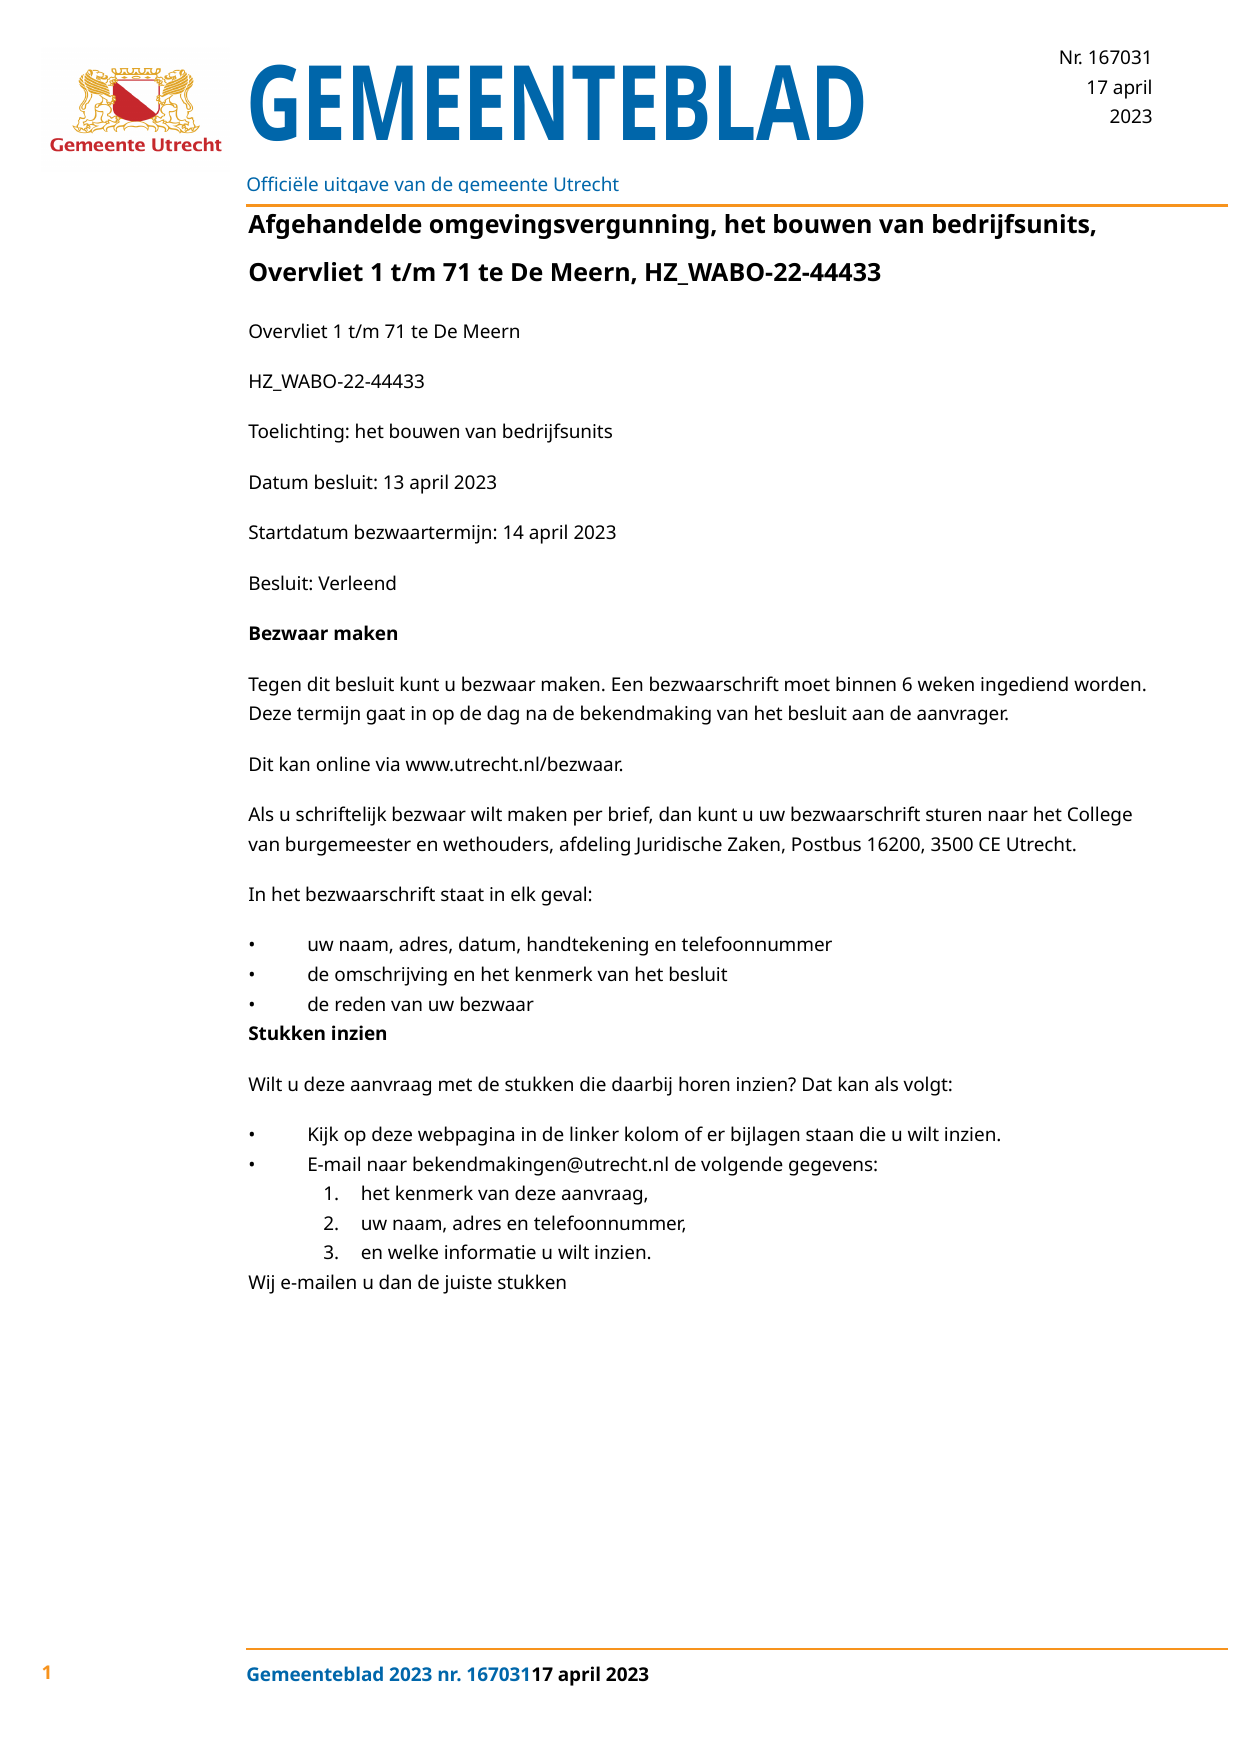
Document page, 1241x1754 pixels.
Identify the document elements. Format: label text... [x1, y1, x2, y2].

text Tegen dit besluit kunt u bezwaar maken. Een bezwaarschrift moet binnen 6 weken ingediend worden. Deze termijn gaat in op de dag na de bekendmaking van het besluit aan de aanvrager. [248, 671, 1152, 726]
text Startdatum bezwaartermijn: 14 april 2023 [248, 519, 1152, 545]
picture [41, 47, 231, 172]
text Wij e-mailen u dan de juiste stukken [248, 1269, 1152, 1295]
text In het bezwaarschrift staat in elk geval: [248, 881, 1152, 907]
list uw naam, adres, datum, handtekening en telefoonnummer [248, 932, 1152, 957]
text Wilt u deze aanvraag met de stukken die daarbij horen inzien? Dat kan als volgt: [248, 1071, 1152, 1097]
list de omschrijving en het kenmerk van het besluit [248, 961, 1152, 987]
list de reden van uw bezwaar [248, 991, 1152, 1017]
text Als u schriftelijk bezwaar wilt maken per brief, dan kunt u uw bezwaarschrift sturen naar het College van burgemeester en wethouders, afdeling Juridische Zaken, Postbus 16200, 3500 CE Utrecht. [248, 801, 1152, 857]
text Dit kan online via www.utrecht.nl/bezwaar. [248, 751, 1152, 777]
text Afgehandelde omgevingsvergunning, het bouwen van bedrijfsunits, Overvliet 1 t/m 71 te De Meern, HZ_WABO-22-44433 [248, 207, 1152, 288]
list en welke informatie u wilt inzien. [323, 1239, 1152, 1265]
text Overvliet 1 t/m 71 te De Meern [248, 318, 1152, 344]
list E-mail naar bekendmakingen@utrecht.nl de volgende gegevens: [248, 1151, 1152, 1177]
list Kijk op deze webpagina in de linker kolom of er bijlagen staan die u wilt inzien. [248, 1121, 1152, 1147]
text Toelichting: het bouwen van bedrijfsunits [248, 419, 1152, 444]
text HZ_WABO-22-44433 [248, 368, 1152, 394]
text Datum besluit: 13 april 2023 [248, 469, 1152, 495]
text Besluit: Verleend [248, 570, 1152, 596]
list uw naam, adres en telefoonnummer, [323, 1210, 1152, 1236]
text Stukken inzien [248, 1020, 1152, 1046]
text Bezwaar maken [248, 620, 1152, 646]
list het kenmerk van deze aanvraag, [323, 1180, 1152, 1206]
